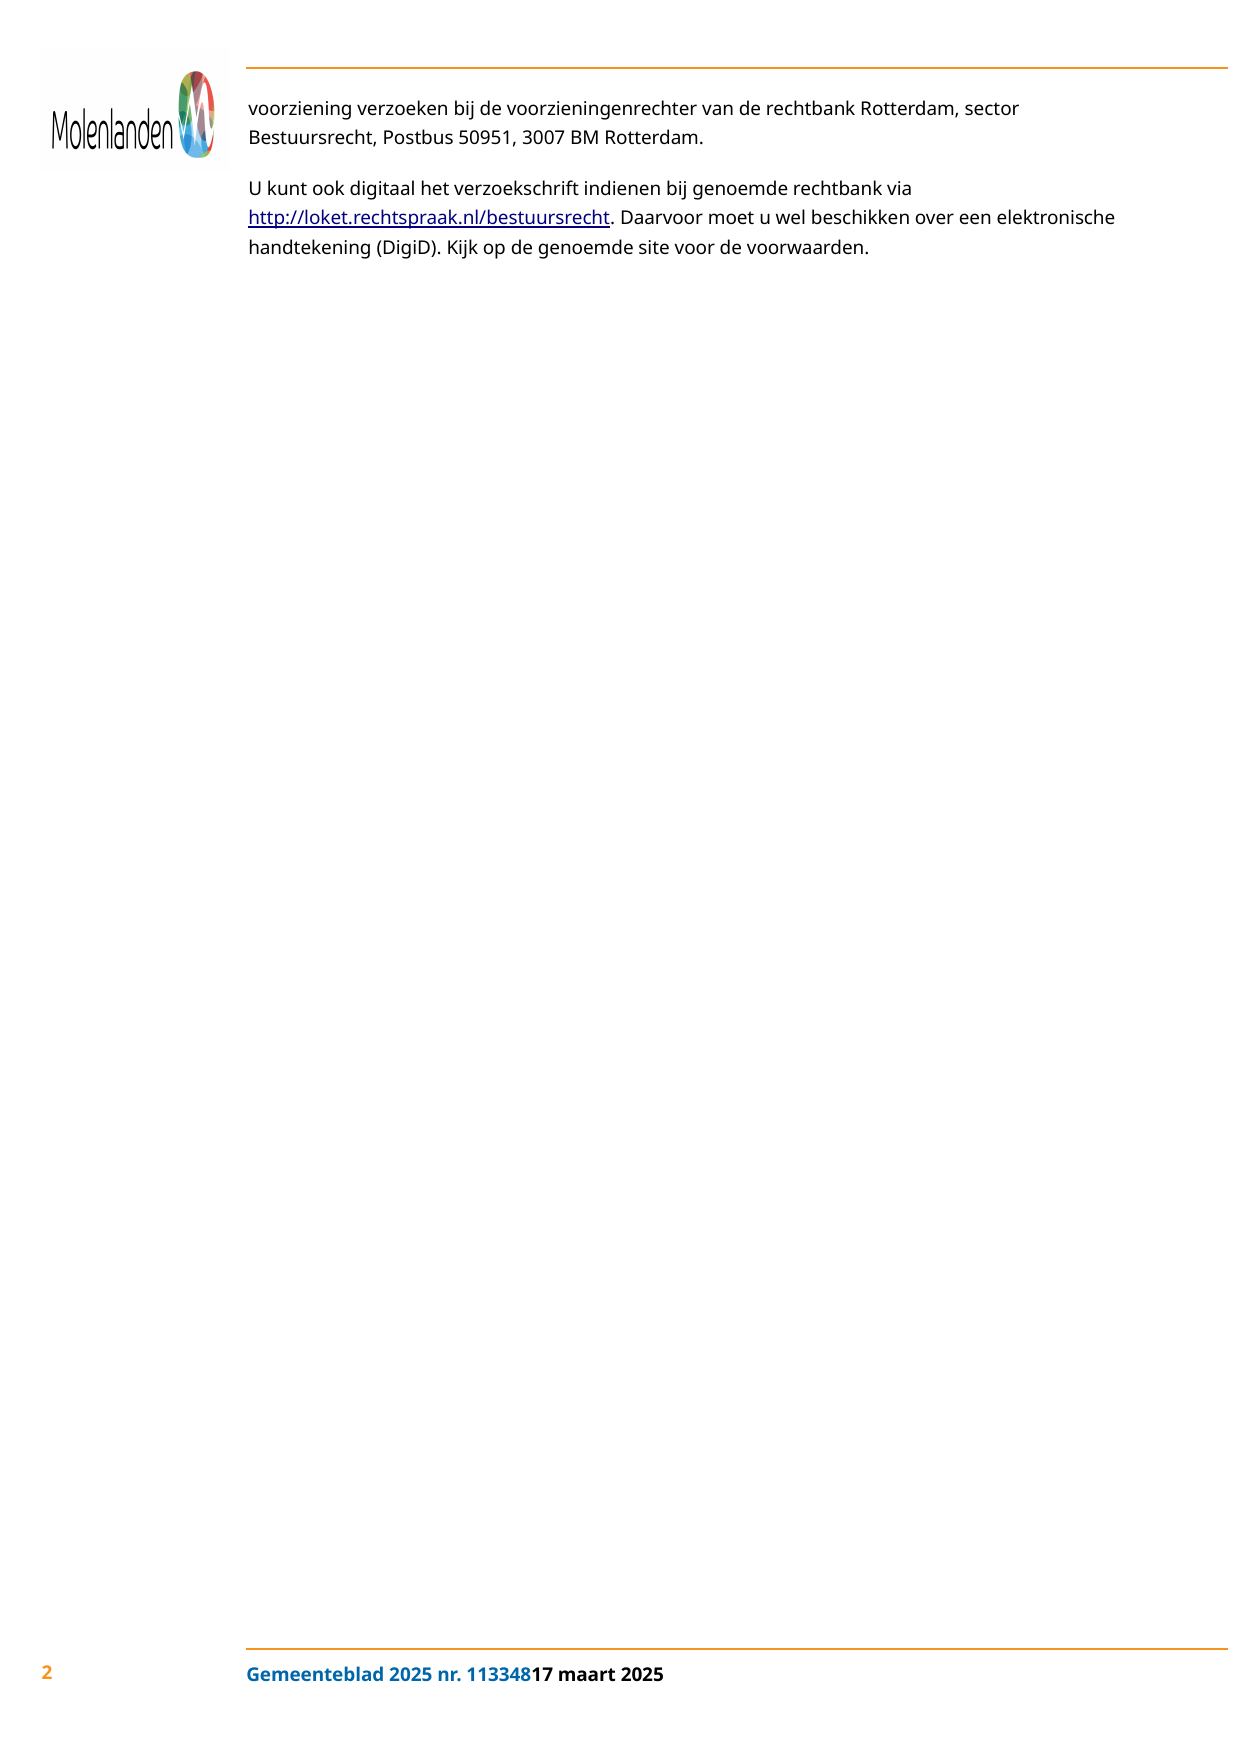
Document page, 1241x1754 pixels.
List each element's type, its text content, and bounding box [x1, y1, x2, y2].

picture [41, 47, 231, 172]
text voorziening verzoeken bij de voorzieningenrechter van de rechtbank Rotterdam, sector Bestuursrecht, Postbus 50951, 3007 BM Rotterdam. [248, 95, 1152, 150]
text U kunt ook digitaal het verzoekschrift indienen bij genoemde rechtbank via http://loket.rechtspraak.nl/bestuursrecht. Daarvoor moet u wel beschikken over een elektronische handtekening (DigiD). Kijk op de genoemde site voor de voorwaarden. [248, 175, 1152, 260]
